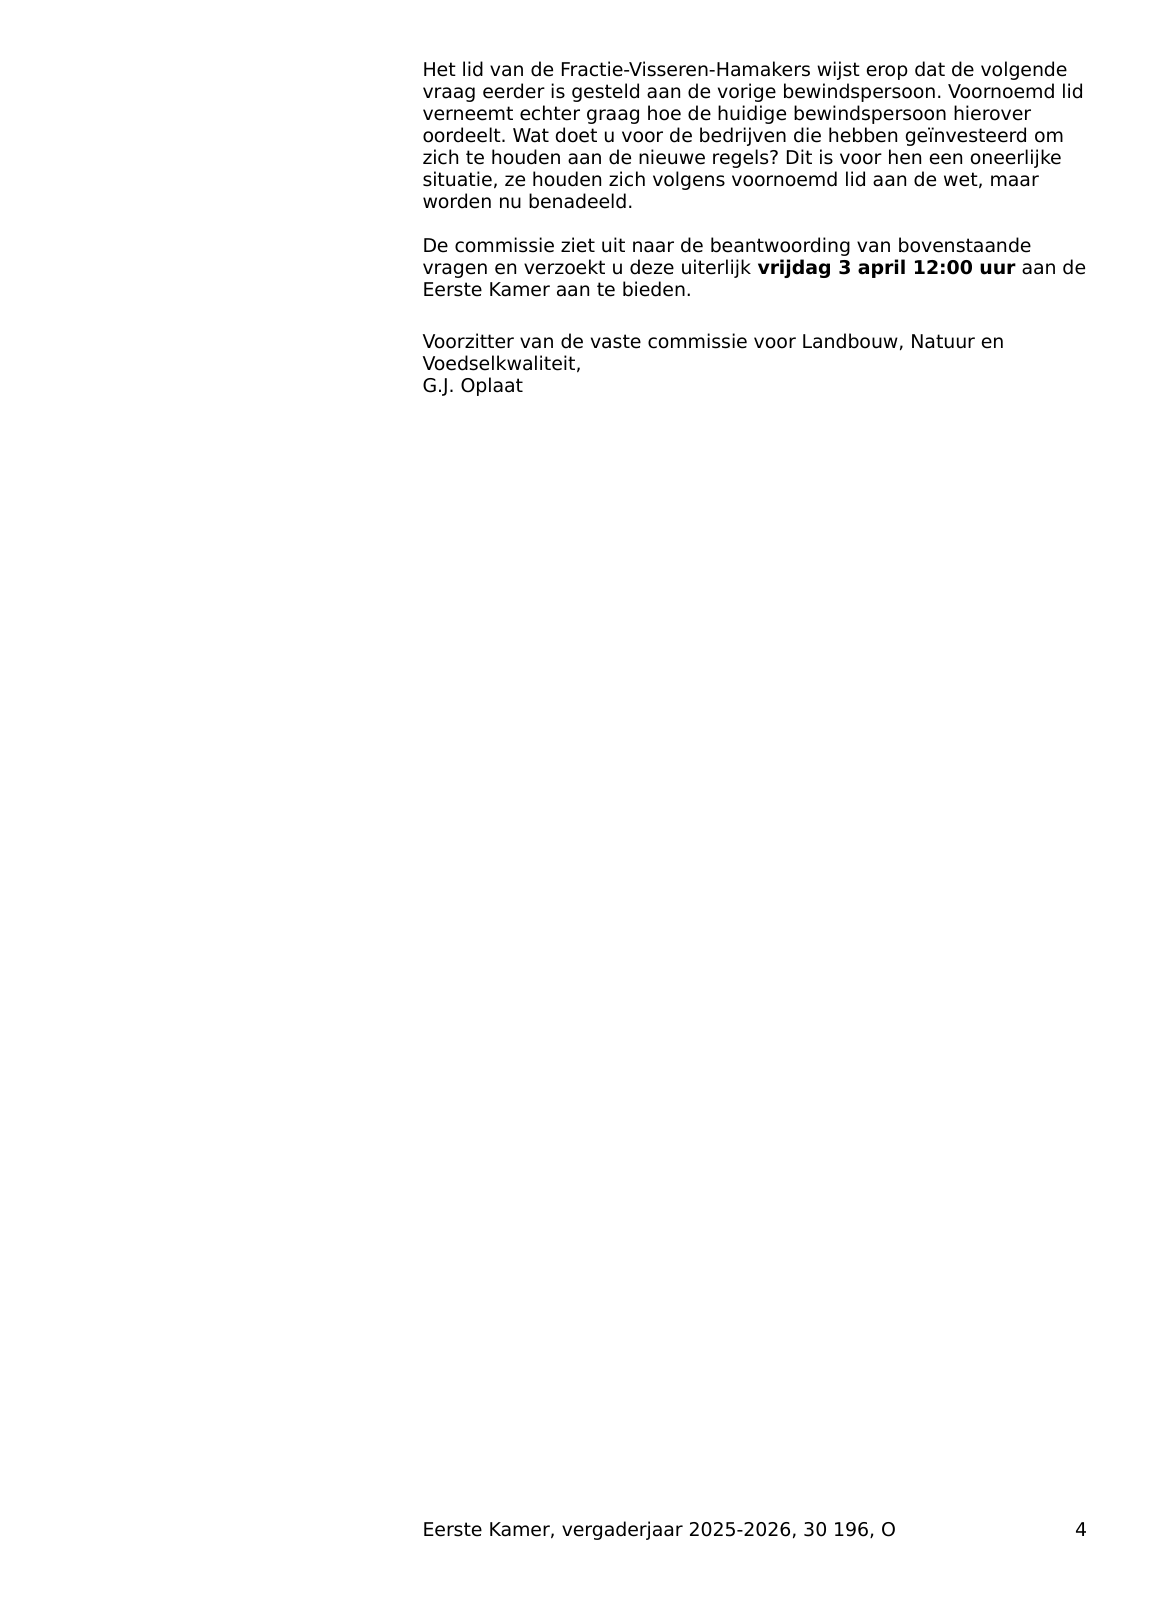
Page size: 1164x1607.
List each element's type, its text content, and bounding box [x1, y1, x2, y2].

text Het lid van de Fractie-Visseren-Hamakers wijst erop dat de volgende vraag eerder is gesteld aan de vorige bewindspersoon. Voornoemd lid verneemt echter graag hoe de huidige bewindspersoon hierover oordeelt. Wat doet u voor de bedrijven die hebben geïnvesteerd om zich te houden aan de nieuwe regels? Dit is voor hen een oneerlijke situatie, ze houden zich volgens voornoemd lid aan de wet, maar worden nu benadeeld. [422, 59, 1087, 213]
text Voorzitter van de vaste commissie voor Landbouw, Natuur en Voedselkwaliteit, G.J. Oplaat [422, 331, 1087, 397]
text De commissie ziet uit naar de beantwoording van bovenstaande vragen en verzoekt u deze uiterlijk vrijdag 3 april 12:00 uur aan de Eerste Kamer aan te bieden. [422, 235, 1087, 301]
